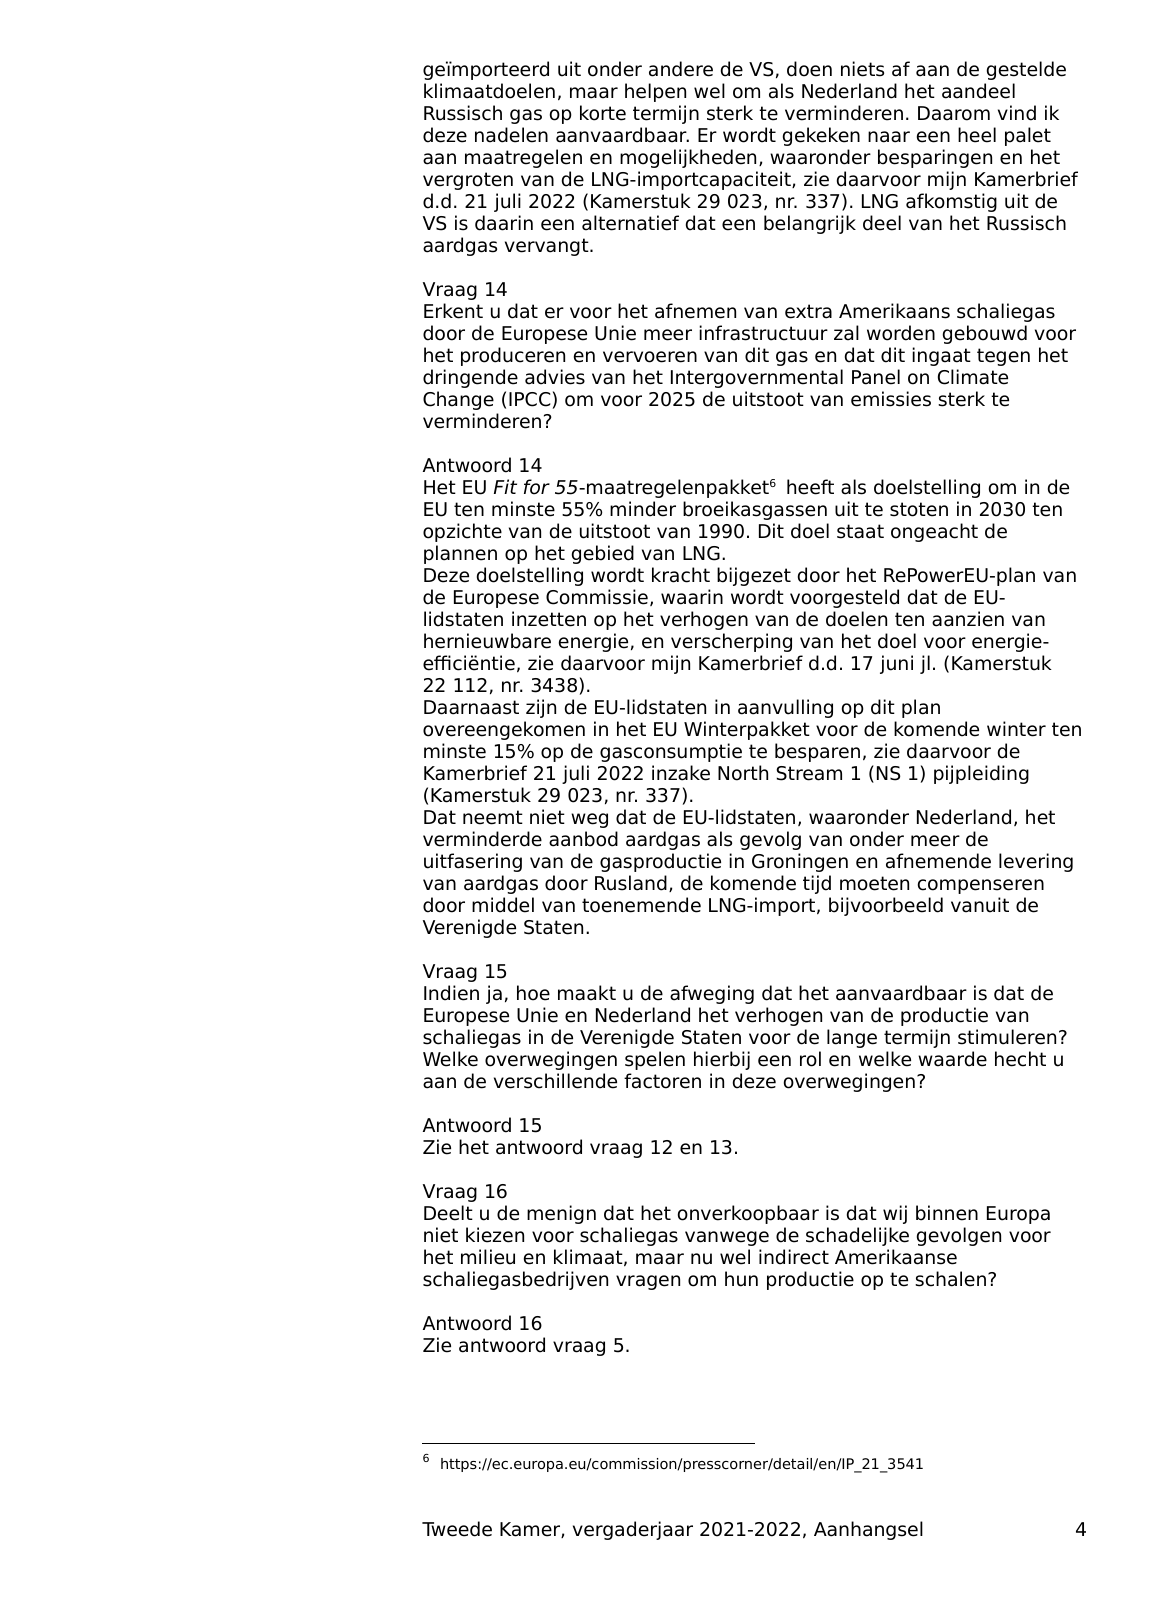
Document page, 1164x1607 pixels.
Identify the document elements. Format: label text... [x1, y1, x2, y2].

text Vraag 14 [422, 279, 1087, 301]
text Antwoord 15 [422, 1115, 1087, 1137]
text Zie het antwoord vraag 12 en 13. [422, 1137, 1087, 1159]
text geïmporteerd uit onder andere de VS, doen niets af aan de gestelde klimaatdoelen, maar helpen wel om als Nederland het aandeel Russisch gas op korte termijn sterk te verminderen. Daarom vind ik deze nadelen aanvaardbaar. Er wordt gekeken naar een heel palet aan maatregelen en mogelijkheden, waaronder besparingen en het vergroten van de LNG-importcapaciteit, zie daarvoor mijn Kamerbrief d.d. 21 juli 2022 (Kamerstuk 29 023, nr. 337). LNG afkomstig uit de VS is daarin een alternatief dat een belangrijk deel van het Russisch aardgas vervangt. [422, 59, 1087, 257]
text Antwoord 16 [422, 1313, 1087, 1335]
text Deze doelstelling wordt kracht bijgezet door het RePowerEU-plan van de Europese Commissie, waarin wordt voorgesteld dat de EU-lidstaten inzetten op het verhogen van de doelen ten aanzien van hernieuwbare energie, en verscherping van het doel voor energie-efficiëntie, zie daarvoor mijn Kamerbrief d.d. 17 juni jl. (Kamerstuk 22 112, nr. 3438). [422, 565, 1087, 697]
text Daarnaast zijn de EU-lidstaten in aanvulling op dit plan overeengekomen in het EU Winterpakket voor de komende winter ten minste 15% op de gasconsumptie te besparen, zie daarvoor de Kamerbrief 21 juli 2022 inzake North Stream 1 (NS 1) pijpleiding (Kamerstuk 29 023, nr. 337). [422, 697, 1087, 807]
text https://ec.europa.eu/commission/presscorner/detail/en/IP_21_3541 [422, 1452, 1087, 1474]
text Vraag 16 [422, 1181, 1087, 1203]
text Dat neemt niet weg dat de EU-lidstaten, waaronder Nederland, het verminderde aanbod aardgas als gevolg van onder meer de uitfasering van de gasproductie in Groningen en afnemende levering van aardgas door Rusland, de komende tijd moeten compenseren door middel van toenemende LNG-import, bijvoorbeeld vanuit de Verenigde Staten. [422, 807, 1087, 939]
text Vraag 15 [422, 961, 1087, 983]
text Erkent u dat er voor het afnemen van extra Amerikaans schaliegas door de Europese Unie meer infrastructuur zal worden gebouwd voor het produceren en vervoeren van dit gas en dat dit ingaat tegen het dringende advies van het Intergovernmental Panel on Climate Change (IPCC) om voor 2025 de uitstoot van emissies sterk te verminderen? [422, 301, 1087, 433]
text Indien ja, hoe maakt u de afweging dat het aanvaardbaar is dat de Europese Unie en Nederland het verhogen van de productie van schaliegas in de Verenigde Staten voor de lange termijn stimuleren? Welke overwegingen spelen hierbij een rol en welke waarde hecht u aan de verschillende factoren in deze overwegingen? [422, 983, 1087, 1093]
text Het EU Fit for 55-maatregelenpakket heeft als doelstelling om in de EU ten minste 55% minder broeikasgassen uit te stoten in 2030 ten opzichte van de uitstoot van 1990. Dit doel staat ongeacht de plannen op het gebied van LNG. [422, 477, 1087, 565]
text Antwoord 14 [422, 455, 1087, 477]
text Deelt u de menign dat het onverkoopbaar is dat wij binnen Europa niet kiezen voor schaliegas vanwege de schadelijke gevolgen voor het milieu en klimaat, maar nu wel indirect Amerikaanse schaliegasbedrijven vragen om hun productie op te schalen? [422, 1203, 1087, 1291]
text Zie antwoord vraag 5. [422, 1335, 1087, 1357]
